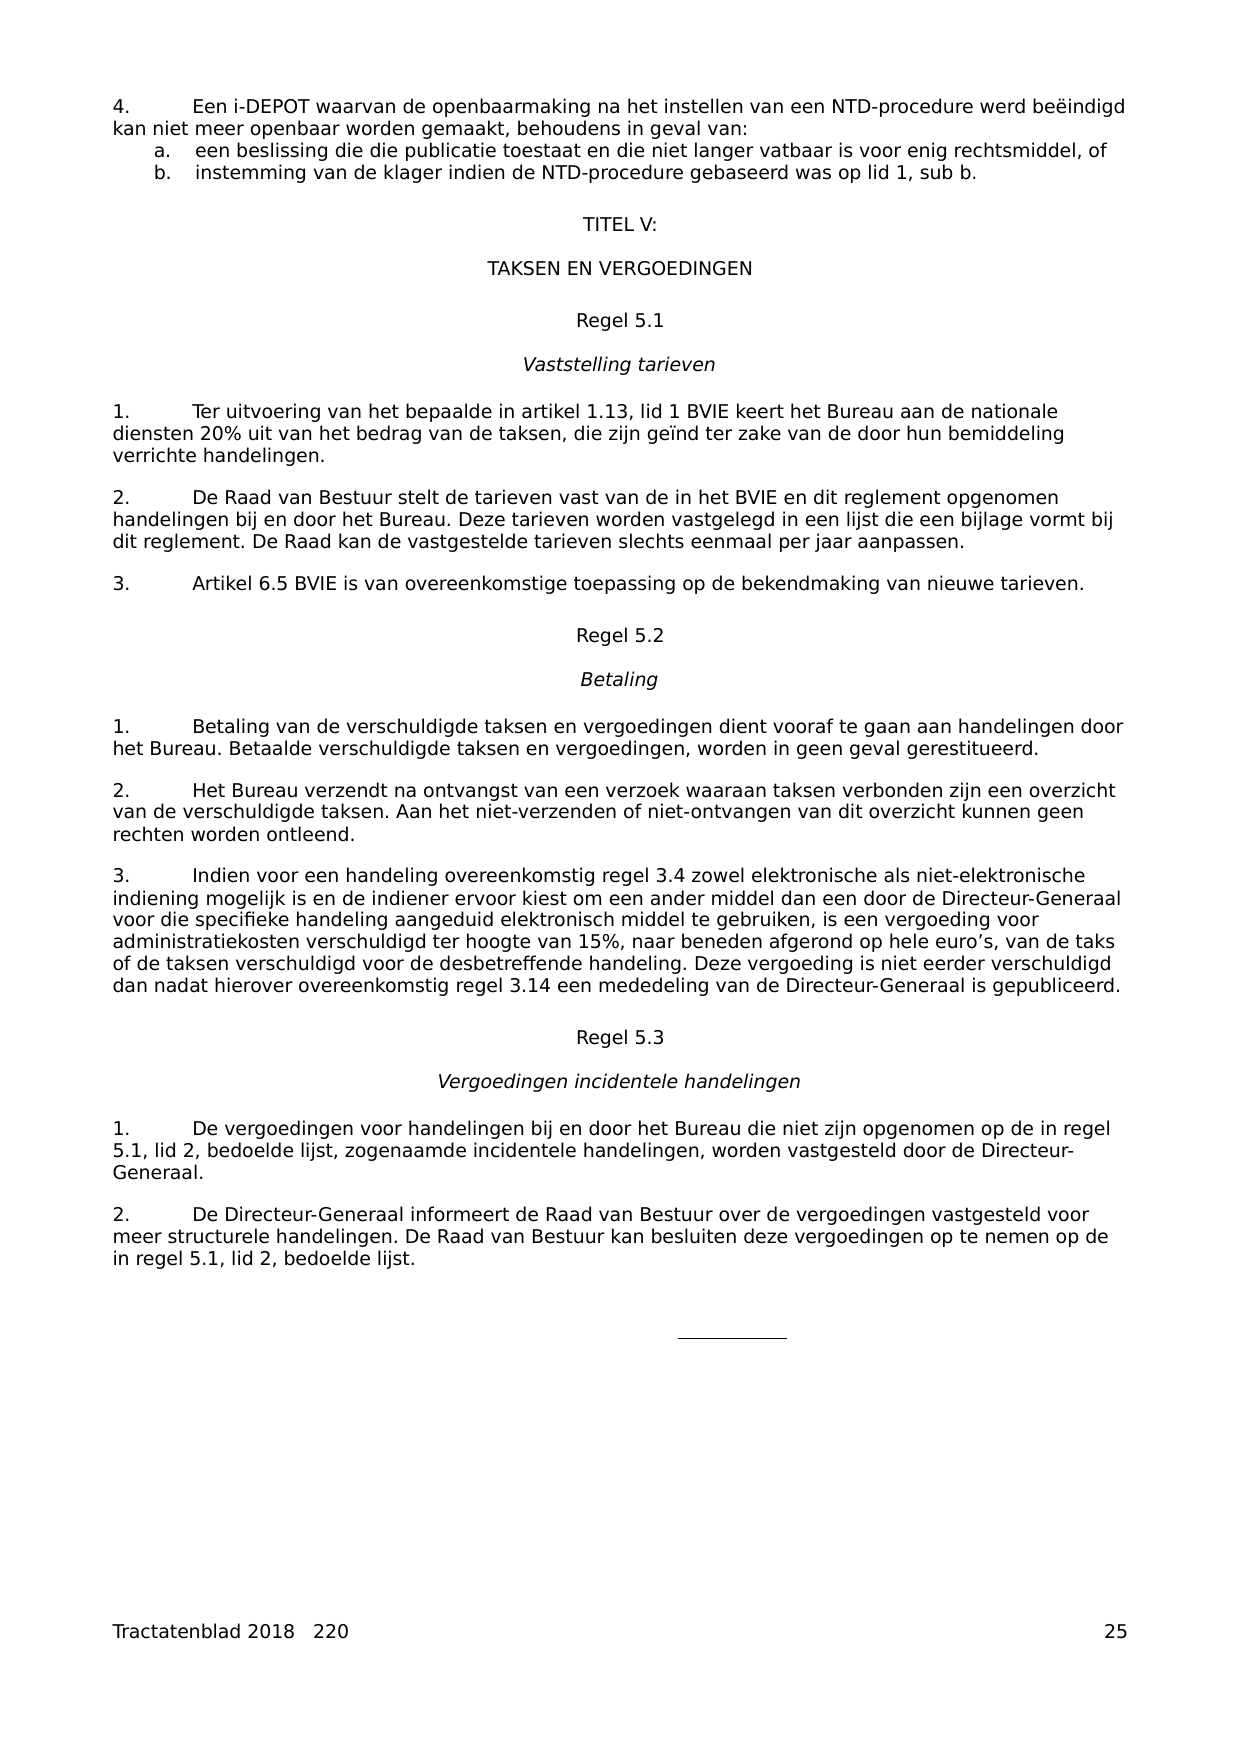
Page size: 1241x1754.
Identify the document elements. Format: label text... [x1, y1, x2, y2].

text b. instemming van de klager indien de NTD-procedure gebaseerd was op lid 1, sub b. [153, 162, 1128, 184]
subtitle Regel 5.3 Vergoedingen incidentele handelingen [112, 1027, 1128, 1093]
text 2. Het Bureau verzendt na ontvangst van een verzoek waaraan taksen verbonden zijn een overzicht van de verschuldigde taksen. Aan het niet-verzenden of niet-ontvangen van dit overzicht kunnen geen rechten worden ontleend. [112, 779, 1128, 845]
text 3. Indien voor een handeling overeenkomstig regel 3.4 zowel elektronische als niet-elektronische indiening mogelijk is en de indiener ervoor kiest om een ander middel dan een door de Directeur-Generaal voor die specifieke handeling aangeduid elektronisch middel te gebruiken, is een vergoeding voor administratiekosten verschuldigd ter hoogte van 15%, naar beneden afgerond op hele euro’s, van de taks of de taksen verschuldigd voor de desbetreffende handeling. Deze vergoeding is niet eerder verschuldigd dan nadat hierover overeenkomstig regel 3.14 een mededeling van de Directeur-Generaal is gepubliceerd. [112, 865, 1128, 997]
subtitle Regel 5.2 Betaling [112, 624, 1128, 691]
text 4. Een i-DEPOT waarvan de openbaarmaking na het instellen van een NTD-procedure werd beëindigd kan niet meer openbaar worden gemaakt, behoudens in geval van: [112, 96, 1128, 140]
text 1. De vergoedingen voor handelingen bij en door het Bureau die niet zijn opgenomen op de in regel 5.1, lid 2, bedoelde lijst, zogenaamde incidentele handelingen, worden vastgesteld door de Directeur-Generaal. [112, 1118, 1128, 1184]
text 1. Ter uitvoering van het bepaalde in artikel 1.13, lid 1 BVIE keert het Bureau aan de nationale diensten 20% uit van het bedrag van de taksen, die zijn geïnd ter zake van de door hun bemiddeling verrichte handelingen. [112, 401, 1128, 467]
subtitle TITEL V: TAKSEN EN VERGOEDINGEN [112, 214, 1128, 280]
text 1. Betaling van de verschuldigde taksen en vergoedingen dient vooraf te gaan aan handelingen door het Bureau. Betaalde verschuldigde taksen en vergoedingen, worden in geen geval gerestitueerd. [112, 716, 1128, 759]
text 3. Artikel 6.5 BVIE is van overeenkomstige toepassing op de bekendmaking van nieuwe tarieven. [112, 573, 1128, 594]
text 2. De Directeur-Generaal informeert de Raad van Bestuur over de vergoedingen vastgesteld voor meer structurele handelingen. De Raad van Bestuur kan besluiten deze vergoedingen op te nemen op de in regel 5.1, lid 2, bedoelde lijst. [112, 1204, 1128, 1270]
text 2. De Raad van Bestuur stelt de tarieven vast van de in het BVIE en dit reglement opgenomen handelingen bij en door het Bureau. Deze tarieven worden vastgelegd in een lijst die een bijlage vormt bij dit reglement. De Raad kan de vastgestelde tarieven slechts eenmaal per jaar aanpassen. [112, 487, 1128, 553]
text a. een beslissing die die publicatie toestaat en die niet langer vatbaar is voor enig rechtsmiddel, of [153, 140, 1128, 162]
subtitle Regel 5.1 Vaststelling tarieven [112, 310, 1128, 376]
